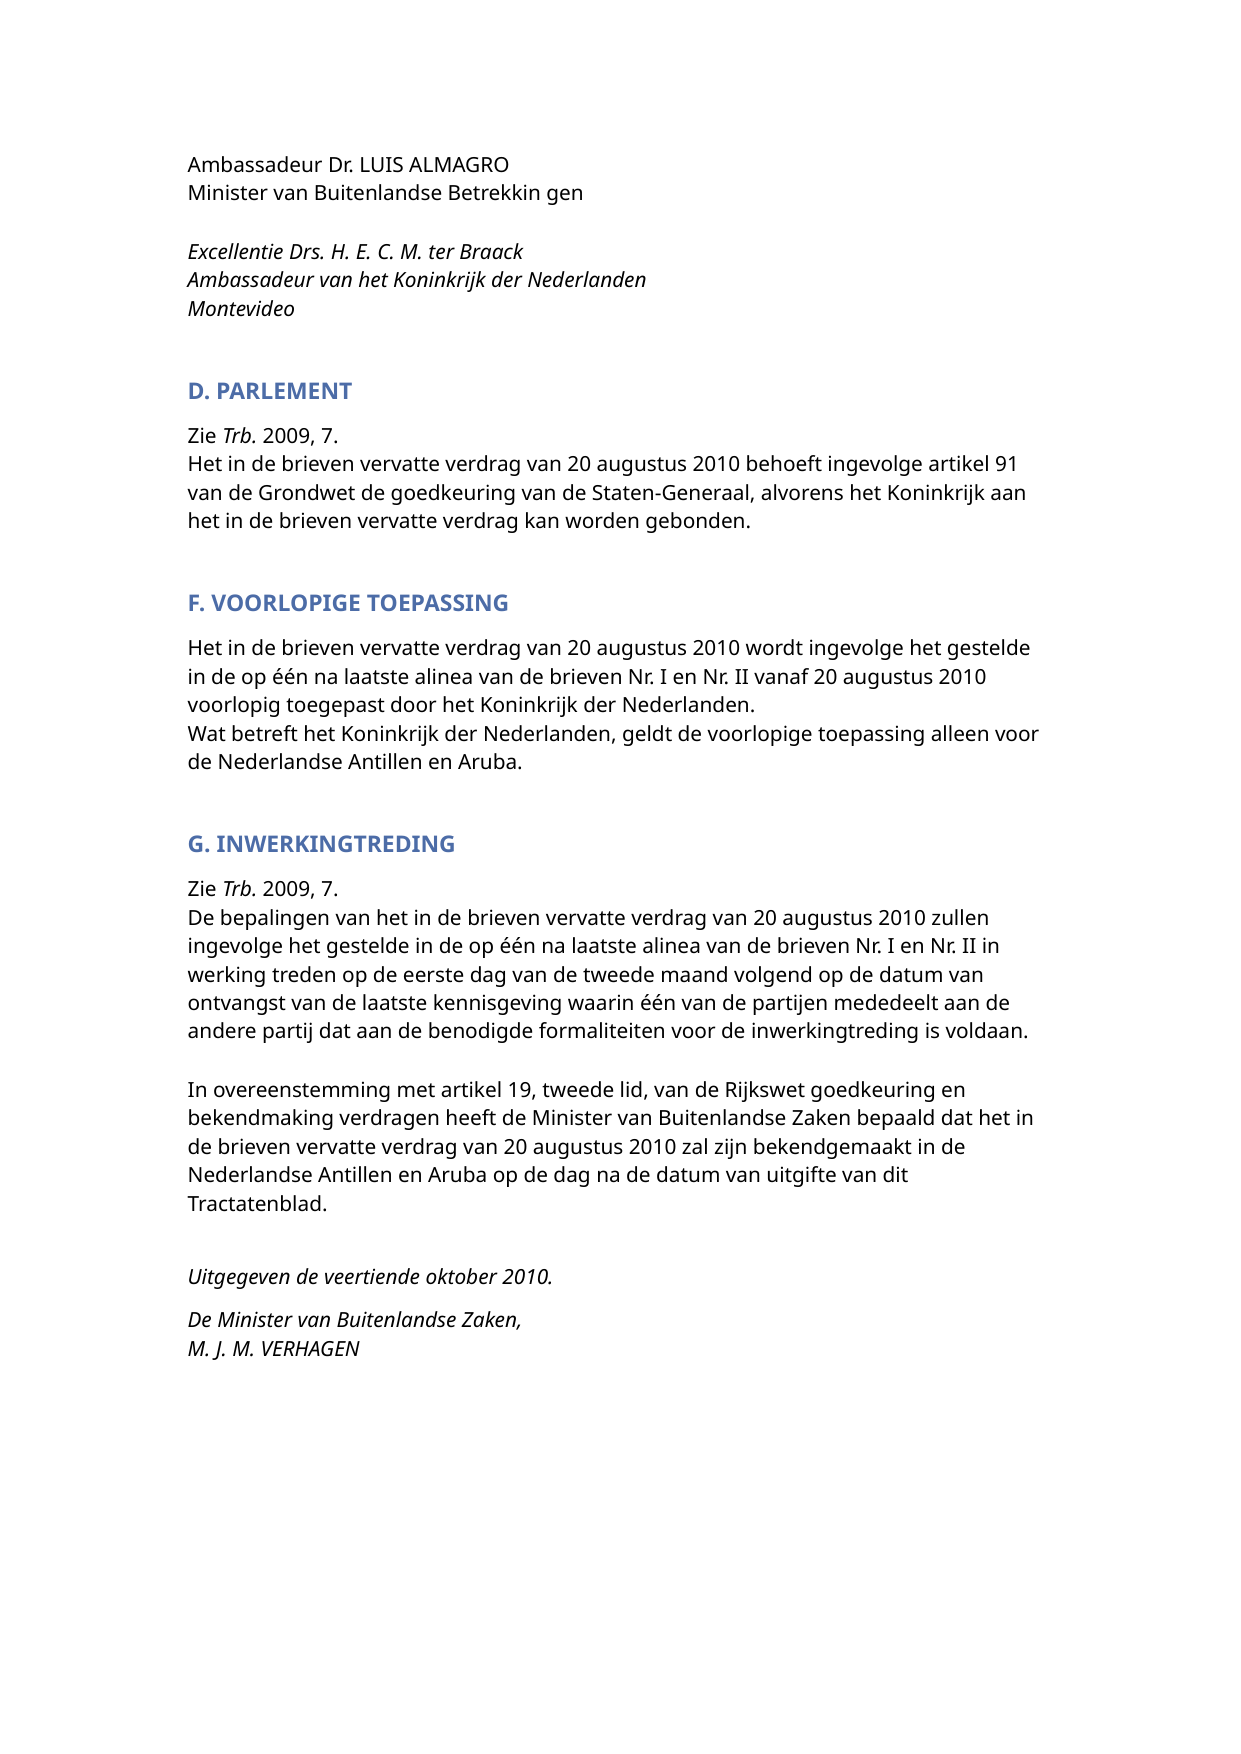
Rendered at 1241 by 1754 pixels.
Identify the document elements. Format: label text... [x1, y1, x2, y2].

subtitle D. PARLEMENT [187, 375, 1053, 406]
text Excellentie Drs. H. E. C. M. ter Braack [187, 237, 1053, 265]
text In overeenstemming met artikel 19, tweede lid, van de Rijkswet goedkeuring en bekendmaking verdragen heeft de Minister van Buitenlandse Zaken bepaald dat het in de brieven vervatte verdrag van 20 augustus 2010 zal zijn bekendgemaakt in de Nederlandse Antillen en Aruba op de dag na de datum van uitgifte van dit Tractatenblad. [187, 1075, 1053, 1217]
text Montevideo [187, 294, 1053, 322]
text Ambassadeur Dr. LUIS ALMAGRO [187, 150, 1053, 178]
text De bepalingen van het in de brieven vervatte verdrag van 20 augustus 2010 zullen ingevolge het gestelde in de op één na laatste alinea van de brieven Nr. I en Nr. II in werking treden op de eerste dag van de tweede maand volgend op de datum van ontvangst van de laatste kennisgeving waarin één van de partijen mededeelt aan de andere partij dat aan de benodigde formaliteiten voor de inwerkingtreding is voldaan. [187, 903, 1053, 1045]
subtitle G. INWERKINGTREDING [187, 828, 1053, 859]
text Wat betreft het Koninkrijk der Nederlanden, geldt de voorlopige toepassing alleen voor de Nederlandse Antillen en Aruba. [187, 719, 1053, 776]
subtitle F. VOORLOPIGE TOEPASSING [187, 587, 1053, 618]
text Het in de brieven vervatte verdrag van 20 augustus 2010 behoeft ingevolge artikel 91 van de Grondwet de goedkeuring van de Staten-Generaal, alvorens het Koninkrijk aan het in de brieven vervatte verdrag kan worden gebonden. [187, 449, 1053, 535]
text Minister van Buitenlandse Betrekkin gen [187, 178, 1053, 207]
text De Minister van Buitenlandse Zaken, [187, 1306, 1053, 1334]
text Zie Trb. 2009, 7. [187, 421, 1053, 449]
text Zie Trb. 2009, 7. [187, 874, 1053, 903]
text Het in de brieven vervatte verdrag van 20 augustus 2010 wordt ingevolge het gestelde in de op één na laatste alinea van de brieven Nr. I en Nr. II vanaf 20 augustus 2010 voorlopig toegepast door het Koninkrijk der Nederlanden. [187, 633, 1053, 719]
text Uitgegeven de veertiende oktober 2010. [187, 1262, 1053, 1291]
text Ambassadeur van het Koninkrijk der Nederlanden [187, 265, 1053, 294]
text M. J. M. VERHAGEN [187, 1334, 1053, 1362]
